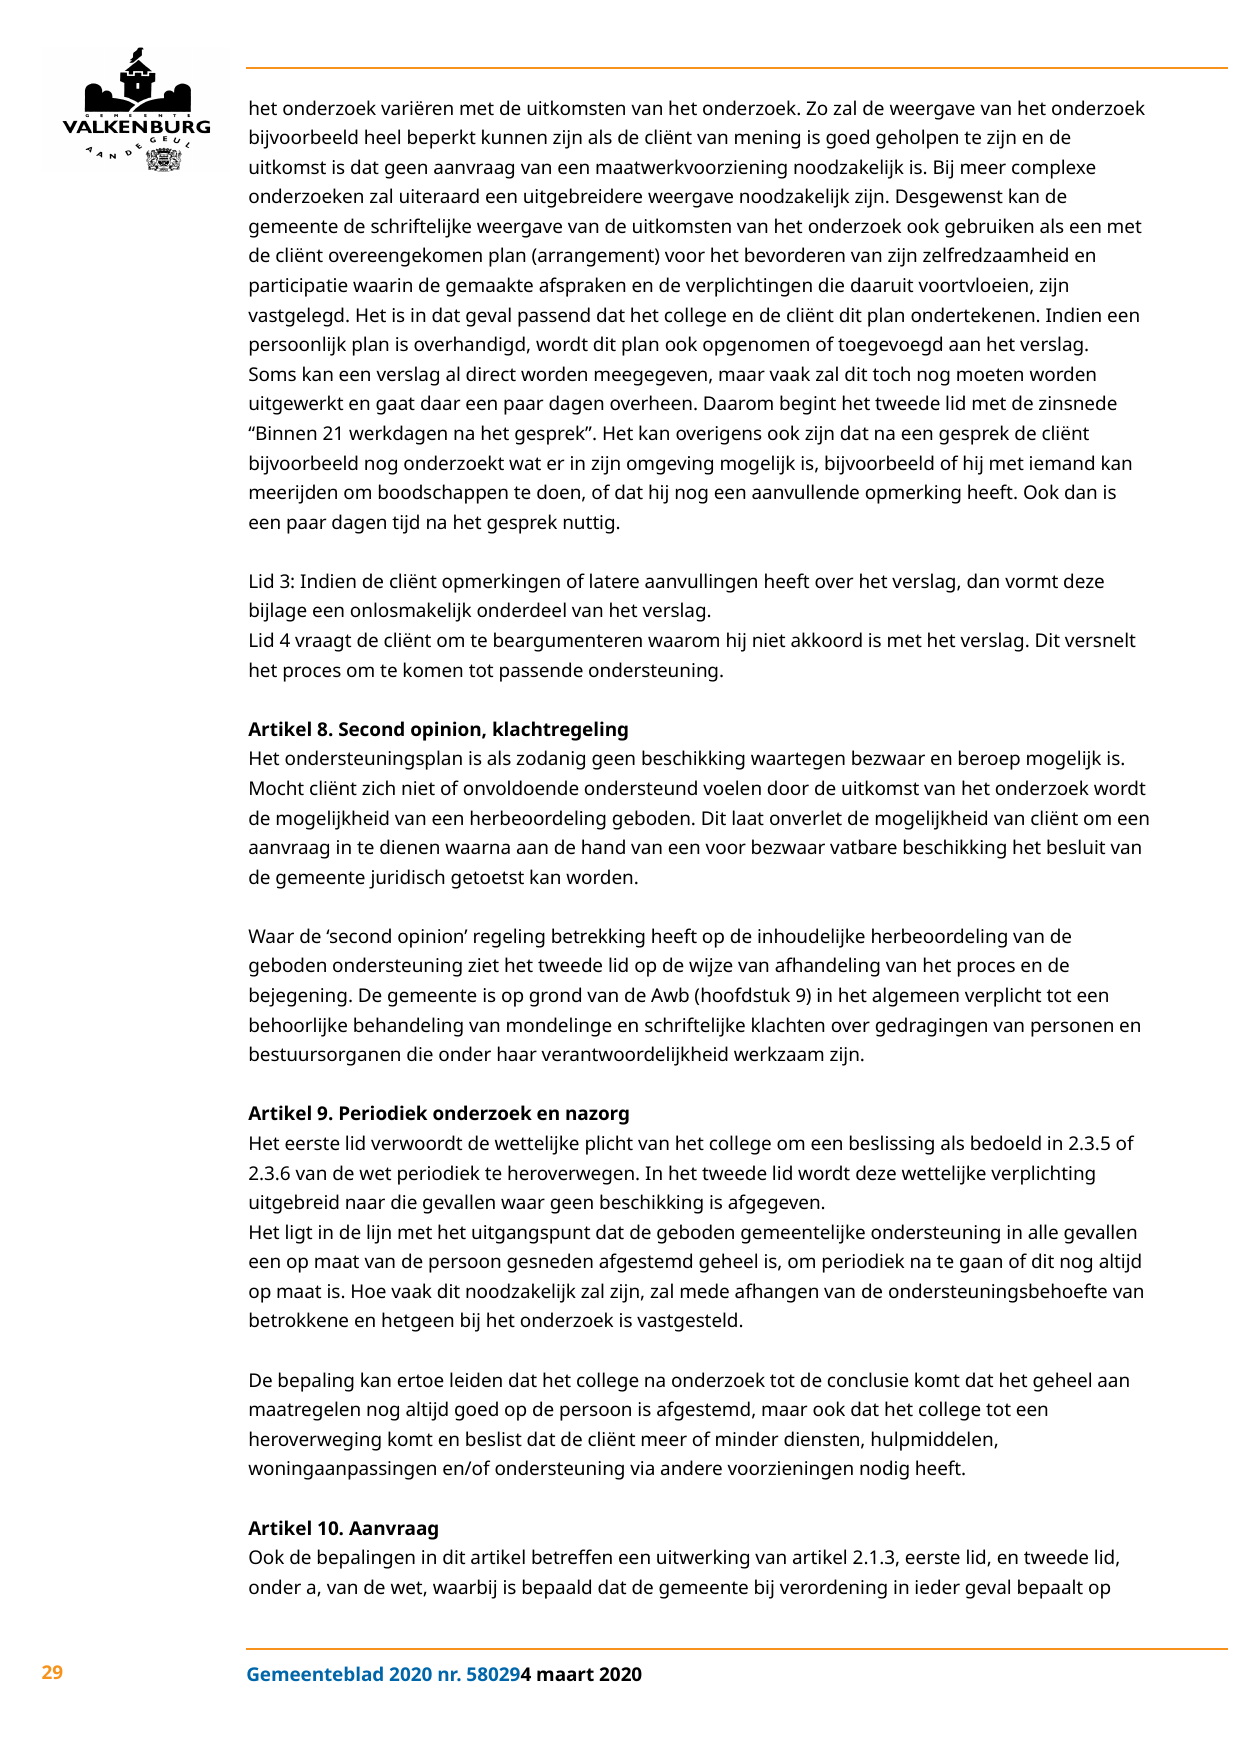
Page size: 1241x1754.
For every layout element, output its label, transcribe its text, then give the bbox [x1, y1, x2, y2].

text Artikel 9. Periodiek onderzoek en nazorg [248, 1101, 1152, 1126]
text Waar de ‘second opinion’ regeling betrekking heeft op de inhoudelijke herbeoordeling van de geboden ondersteuning ziet het tweede lid op de wijze van afhandeling van het proces en de bejegening. De gemeente is op grond van de Awb (hoofdstuk 9) in het algemeen verplicht tot een behoorlijke behandeling van mondelinge en schriftelijke klachten over gedragingen van personen en bestuursorganen die onder haar verantwoordelijkheid werkzaam zijn. [248, 923, 1152, 1067]
text Ook de bepalingen in dit artikel betreffen een uitwerking van artikel 2.1.3, eerste lid, en tweede lid, onder a, van de wet, waarbij is bepaald dat de gemeente bij verordening in ieder geval bepaalt op [248, 1544, 1152, 1600]
text Soms kan een verslag al direct worden meegegeven, maar vaak zal dit toch nog moeten worden uitgewerkt en gaat daar een paar dagen overheen. Daarom begint het tweede lid met de zinsnede “Binnen 21 werkdagen na het gesprek”. Het kan overigens ook zijn dat na een gesprek de cliënt bijvoorbeeld nog onderzoekt wat er in zijn omgeving mogelijk is, bijvoorbeeld of hij met iemand kan meerijden om boodschappen te doen, of dat hij nog een aanvullende opmerking heeft. Ook dan is een paar dagen tijd na het gesprek nuttig. [248, 361, 1152, 535]
text Artikel 10. Aanvraag [248, 1515, 1152, 1541]
text Artikel 8. Second opinion, klachtregeling [248, 716, 1152, 742]
text Het eerste lid verwoordt de wettelijke plicht van het college om een beslissing als bedoeld in 2.3.5 of 2.3.6 van de wet periodiek te heroverwegen. In het tweede lid wordt deze wettelijke verplichting uitgebreid naar die gevallen waar geen beschikking is afgegeven. [248, 1130, 1152, 1215]
picture [41, 47, 231, 172]
text Het ligt in de lijn met het uitgangspunt dat de geboden gemeentelijke ondersteuning in alle gevallen een op maat van de persoon gesneden afgestemd geheel is, om periodiek na te gaan of dit nog altijd op maat is. Hoe vaak dit noodzakelijk zal zijn, zal mede afhangen van de ondersteuningsbehoefte van betrokkene en hetgeen bij het onderzoek is vastgesteld. [248, 1219, 1152, 1333]
text Lid 4 vraagt de cliënt om te beargumenteren waarom hij niet akkoord is met het verslag. Dit versnelt het proces om te komen tot passende ondersteuning. [248, 627, 1152, 683]
text Het ondersteuningsplan is als zodanig geen beschikking waartegen bezwaar en beroep mogelijk is. Mocht cliënt zich niet of onvoldoende ondersteund voelen door de uitkomst van het onderzoek wordt de mogelijkheid van een herbeoordeling geboden. Dit laat onverlet de mogelijkheid van cliënt om een aanvraag in te dienen waarna aan de hand van een voor bezwaar vatbare beschikking het besluit van de gemeente juridisch getoetst kan worden. [248, 746, 1152, 890]
text het onderzoek variëren met de uitkomsten van het onderzoek. Zo zal de weergave van het onderzoek bijvoorbeeld heel beperkt kunnen zijn als de cliënt van mening is goed geholpen te zijn en de uitkomst is dat geen aanvraag van een maatwerkvoorziening noodzakelijk is. Bij meer complexe onderzoeken zal uiteraard een uitgebreidere weergave noodzakelijk zijn. Desgewenst kan de gemeente de schriftelijke weergave van de uitkomsten van het onderzoek ook gebruiken als een met de cliënt overeengekomen plan (arrangement) voor het bevorderen van zijn zelfredzaamheid en participatie waarin de gemaakte afspraken en de verplichtingen die daaruit voortvloeien, zijn vastgelegd. Het is in dat geval passend dat het college en de cliënt dit plan ondertekenen. Indien een persoonlijk plan is overhandigd, wordt dit plan ook opgenomen of toegevoegd aan het verslag. [248, 95, 1152, 357]
text De bepaling kan ertoe leiden dat het college na onderzoek tot de conclusie komt dat het geheel aan maatregelen nog altijd goed op de persoon is afgestemd, maar ook dat het college tot een heroverweging komt en beslist dat de cliënt meer of minder diensten, hulpmiddelen, woningaanpassingen en/of ondersteuning via andere voorzieningen nodig heeft. [248, 1367, 1152, 1481]
text Lid 3: Indien de cliënt opmerkingen of latere aanvullingen heeft over het verslag, dan vormt deze bijlage een onlosmakelijk onderdeel van het verslag. [248, 568, 1152, 623]
